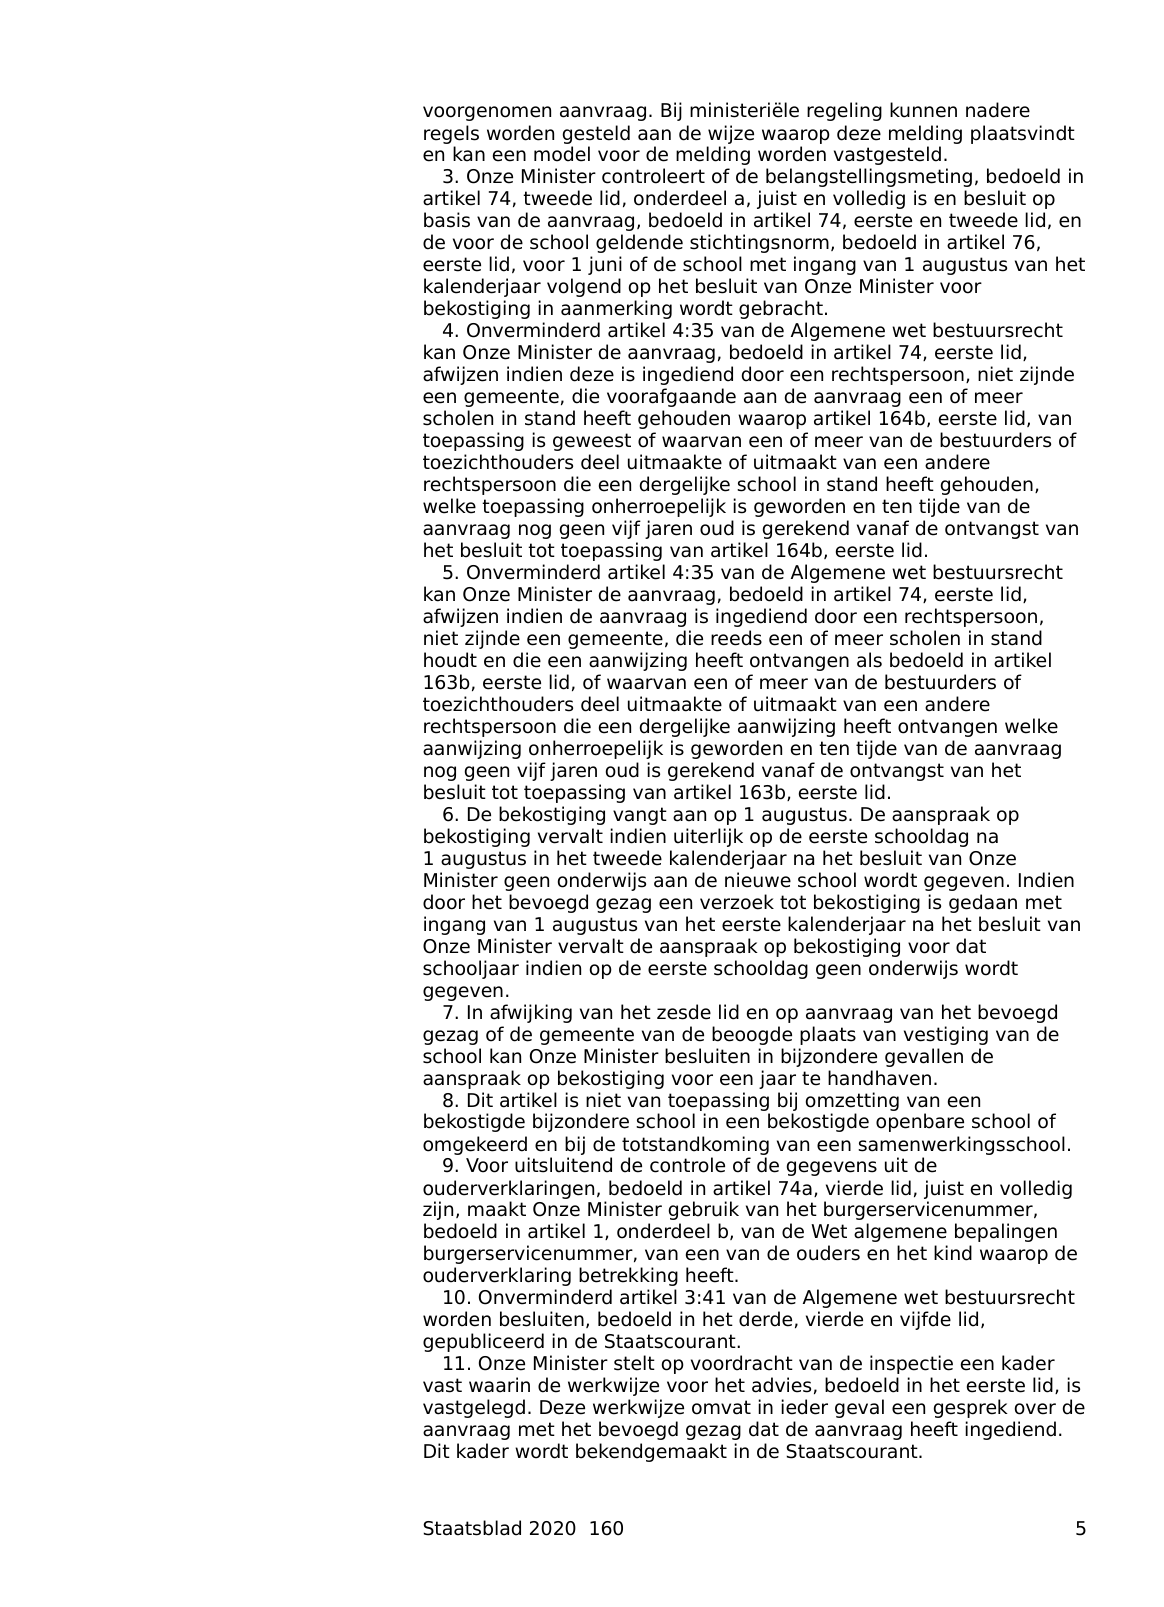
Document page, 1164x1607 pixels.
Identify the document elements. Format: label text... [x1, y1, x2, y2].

text voorgenomen aanvraag. Bij ministeriële regeling kunnen nadere regels worden gesteld aan de wijze waarop deze melding plaatsvindt en kan een model voor de melding worden vastgesteld. [422, 100, 1087, 166]
text 5. Onverminderd artikel 4:35 van de Algemene wet bestuursrecht kan Onze Minister de aanvraag, bedoeld in artikel 74, eerste lid, afwijzen indien de aanvraag is ingediend door een rechtspersoon, niet zijnde een gemeente, die reeds een of meer scholen in stand houdt en die een aanwijzing heeft ontvangen als bedoeld in artikel 163b, eerste lid, of waarvan een of meer van de bestuurders of toezichthouders deel uitmaakte of uitmaakt van een andere rechtspersoon die een dergelijke aanwijzing heeft ontvangen welke aanwijzing onherroepelijk is geworden en ten tijde van de aanvraag nog geen vijf jaren oud is gerekend vanaf de ontvangst van het besluit tot toepassing van artikel 163b, eerste lid. [422, 562, 1087, 804]
text 9. Voor uitsluitend de controle of de gegevens uit de ouderverklaringen, bedoeld in artikel 74a, vierde lid, juist en volledig zijn, maakt Onze Minister gebruik van het burgerservicenummer, bedoeld in artikel 1, onderdeel b, van de Wet algemene bepalingen burgerservicenummer, van een van de ouders en het kind waarop de ouderverklaring betrekking heeft. [422, 1155, 1087, 1287]
text 10. Onverminderd artikel 3:41 van de Algemene wet bestuursrecht worden besluiten, bedoeld in het derde, vierde en vijfde lid, gepubliceerd in de Staatscourant. [422, 1287, 1087, 1353]
text 8. Dit artikel is niet van toepassing bij omzetting van een bekostigde bijzondere school in een bekostigde openbare school of omgekeerd en bij de totstandkoming van een samenwerkingsschool. [422, 1089, 1087, 1155]
text 3. Onze Minister controleert of de belangstellingsmeting, bedoeld in artikel 74, tweede lid, onderdeel a, juist en volledig is en besluit op basis van de aanvraag, bedoeld in artikel 74, eerste en tweede lid, en de voor de school geldende stichtingsnorm, bedoeld in artikel 76, eerste lid, voor 1 juni of de school met ingang van 1 augustus van het kalenderjaar volgend op het besluit van Onze Minister voor bekostiging in aanmerking wordt gebracht. [422, 166, 1087, 320]
text 11. Onze Minister stelt op voordracht van de inspectie een kader vast waarin de werkwijze voor het advies, bedoeld in het eerste lid, is vastgelegd. Deze werkwijze omvat in ieder geval een gesprek over de aanvraag met het bevoegd gezag dat de aanvraag heeft ingediend. Dit kader wordt bekendgemaakt in de Staatscourant. [422, 1353, 1087, 1463]
text 7. In afwijking van het zesde lid en op aanvraag van het bevoegd gezag of de gemeente van de beoogde plaats van vestiging van de school kan Onze Minister besluiten in bijzondere gevallen de aanspraak op bekostiging voor een jaar te handhaven. [422, 1002, 1087, 1089]
text 4. Onverminderd artikel 4:35 van de Algemene wet bestuursrecht kan Onze Minister de aanvraag, bedoeld in artikel 74, eerste lid, afwijzen indien deze is ingediend door een rechtspersoon, niet zijnde een gemeente, die voorafgaande aan de aanvraag een of meer scholen in stand heeft gehouden waarop artikel 164b, eerste lid, van toepassing is geweest of waarvan een of meer van de bestuurders of toezichthouders deel uitmaakte of uitmaakt van een andere rechtspersoon die een dergelijke school in stand heeft gehouden, welke toepassing onherroepelijk is geworden en ten tijde van de aanvraag nog geen vijf jaren oud is gerekend vanaf de ontvangst van het besluit tot toepassing van artikel 164b, eerste lid. [422, 320, 1087, 562]
text 6. De bekostiging vangt aan op 1 augustus. De aanspraak op bekostiging vervalt indien uiterlijk op de eerste schooldag na 1 augustus in het tweede kalenderjaar na het besluit van Onze Minister geen onderwijs aan de nieuwe school wordt gegeven. Indien door het bevoegd gezag een verzoek tot bekostiging is gedaan met ingang van 1 augustus van het eerste kalenderjaar na het besluit van Onze Minister vervalt de aanspraak op bekostiging voor dat schooljaar indien op de eerste schooldag geen onderwijs wordt gegeven. [422, 804, 1087, 1002]
